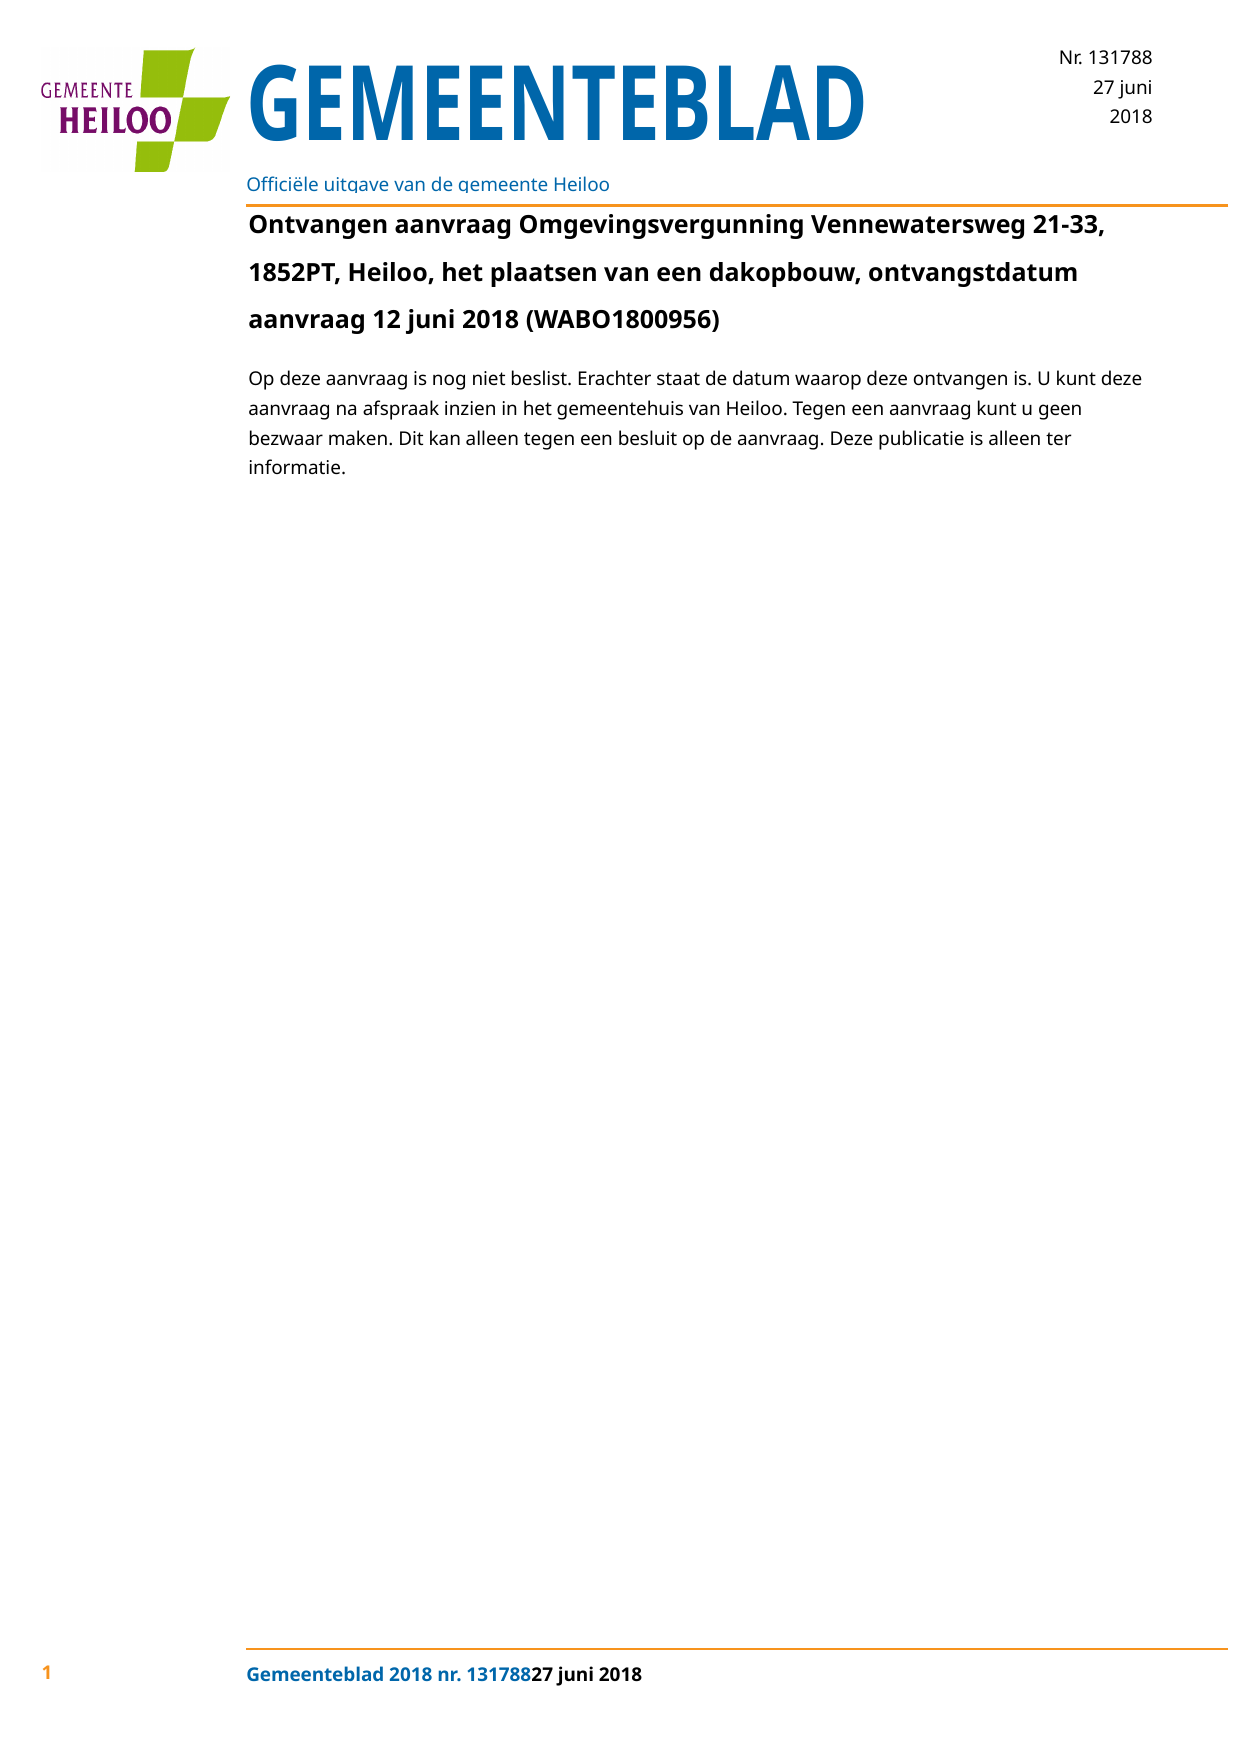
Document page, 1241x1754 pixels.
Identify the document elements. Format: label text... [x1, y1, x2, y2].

text Ontvangen aanvraag Omgevingsvergunning Vennewatersweg 21-33, 1852PT, Heiloo, het plaatsen van een dakopbouw, ontvangstdatum aanvraag 12 juni 2018 (WABO1800956) [248, 207, 1152, 336]
text Op deze aanvraag is nog niet beslist. Erachter staat de datum waarop deze ontvangen is. U kunt deze aanvraag na afspraak inzien in het gemeentehuis van Heiloo. Tegen een aanvraag kunt u geen bezwaar maken. Dit kan alleen tegen een besluit op de aanvraag. Deze publicatie is alleen ter informatie. [248, 366, 1152, 480]
picture [41, 47, 231, 172]
